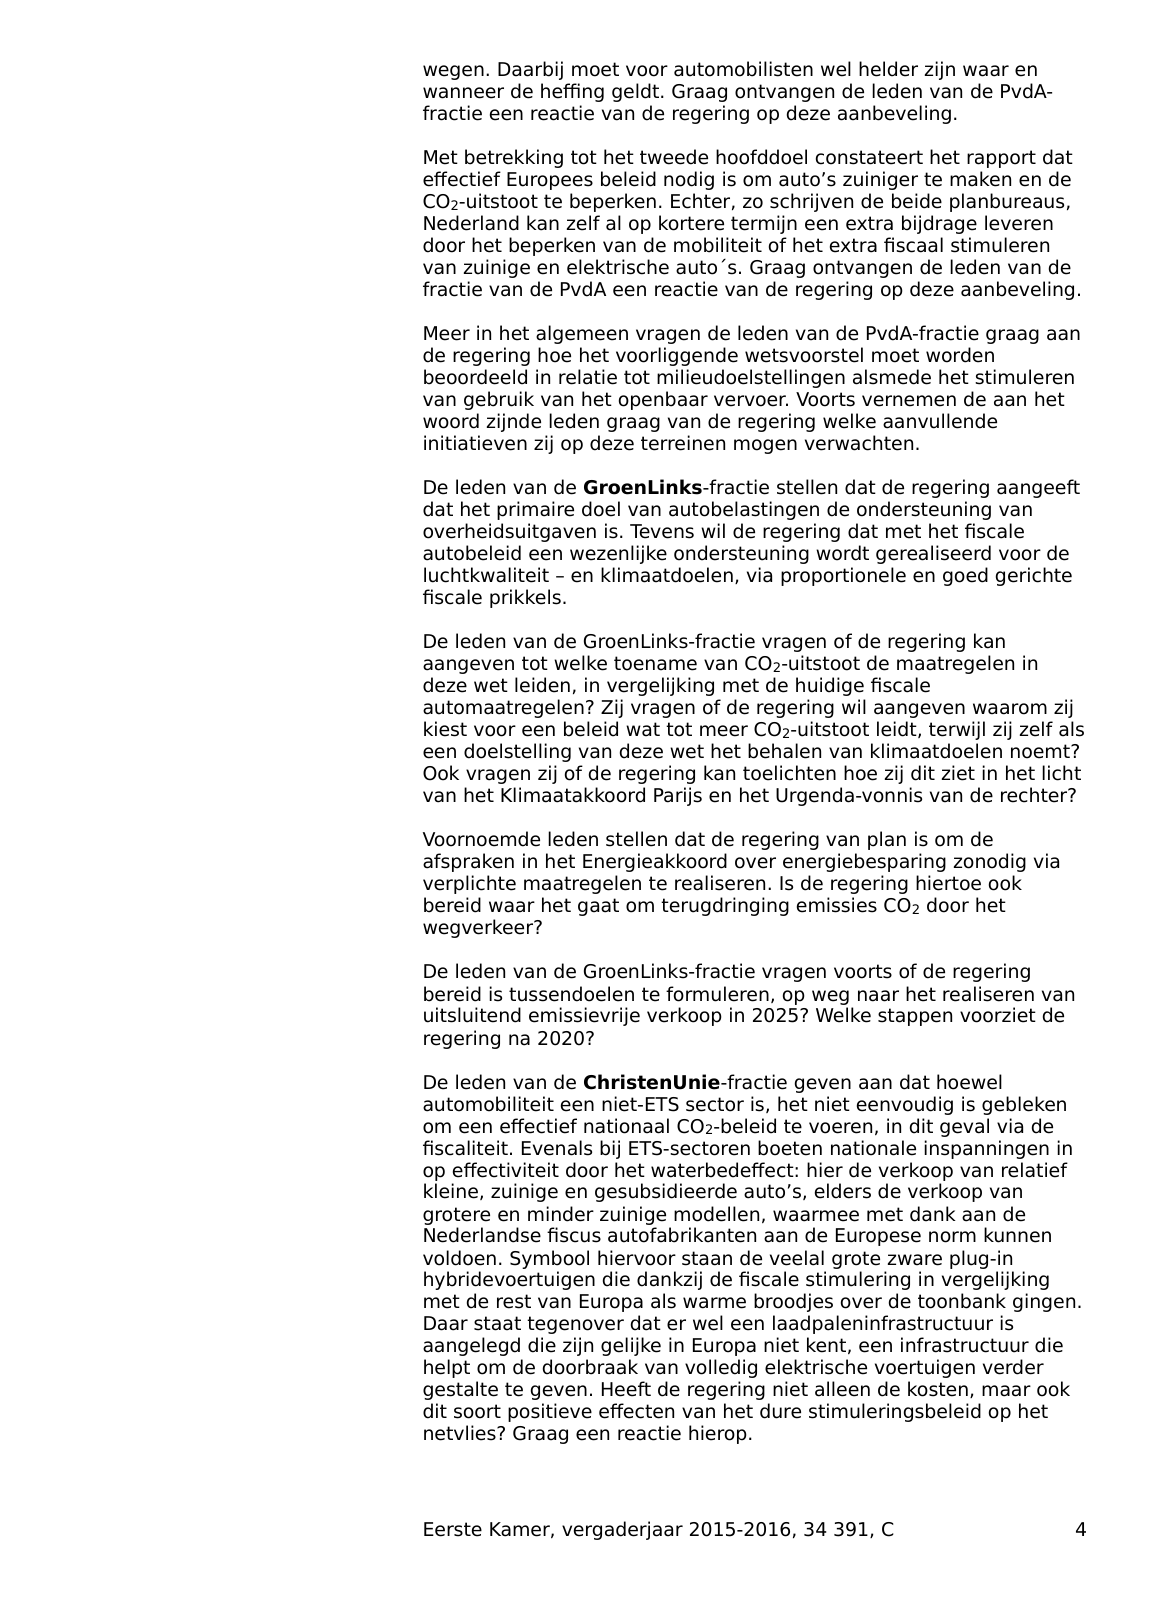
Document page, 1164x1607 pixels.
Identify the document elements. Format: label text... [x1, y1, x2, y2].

text De leden van de GroenLinks-fractie vragen voorts of de regering bereid is tussendoelen te formuleren, op weg naar het realiseren van uitsluitend emissievrije verkoop in 2025? Welke stappen voorziet de regering na 2020? [422, 961, 1087, 1049]
text De leden van de ChristenUnie-fractie geven aan dat hoewel automobiliteit een niet-ETS sector is, het niet eenvoudig is gebleken om een effectief nationaal CO2-beleid te voeren, in dit geval via de fiscaliteit. Evenals bij ETS-sectoren boeten nationale inspanningen in op effectiviteit door het waterbedeffect: hier de verkoop van relatief kleine, zuinige en gesubsidieerde auto’s, elders de verkoop van grotere en minder zuinige modellen, waarmee met dank aan de Nederlandse fiscus autofabrikanten aan de Europese norm kunnen voldoen. Symbool hiervoor staan de veelal grote zware plug-in hybridevoertuigen die dankzij de fiscale stimulering in vergelijking met de rest van Europa als warme broodjes over de toonbank gingen. Daar staat tegenover dat er wel een laadpaleninfrastructuur is aangelegd die zijn gelijke in Europa niet kent, een infrastructuur die helpt om de doorbraak van volledig elektrische voertuigen verder gestalte te geven. Heeft de regering niet alleen de kosten, maar ook dit soort positieve effecten van het dure stimuleringsbeleid op het netvlies? Graag een reactie hierop. [422, 1072, 1087, 1445]
text Voornoemde leden stellen dat de regering van plan is om de afspraken in het Energieakkoord over energiebesparing zonodig via verplichte maatregelen te realiseren. Is de regering hiertoe ook bereid waar het gaat om terugdringing emissies CO2 door het wegverkeer? [422, 829, 1087, 939]
text De leden van de GroenLinks-fractie vragen of de regering kan aangeven tot welke toename van CO2-uitstoot de maatregelen in deze wet leiden, in vergelijking met de huidige fiscale automaatregelen? Zij vragen of de regering wil aangeven waarom zij kiest voor een beleid wat tot meer CO2-uitstoot leidt, terwijl zij zelf als een doelstelling van deze wet het behalen van klimaatdoelen noemt? Ook vragen zij of de regering kan toelichten hoe zij dit ziet in het licht van het Klimaatakkoord Parijs en het Urgenda-vonnis van de rechter? [422, 631, 1087, 807]
text Meer in het algemeen vragen de leden van de PvdA-fractie graag aan de regering hoe het voorliggende wetsvoorstel moet worden beoordeeld in relatie tot milieudoelstellingen alsmede het stimuleren van gebruik van het openbaar vervoer. Voorts vernemen de aan het woord zijnde leden graag van de regering welke aanvullende initiatieven zij op deze terreinen mogen verwachten. [422, 323, 1087, 455]
text Met betrekking tot het tweede hoofddoel constateert het rapport dat effectief Europees beleid nodig is om auto’s zuiniger te maken en de CO2-uitstoot te beperken. Echter, zo schrijven de beide planbureaus, Nederland kan zelf al op kortere termijn een extra bijdrage leveren door het beperken van de mobiliteit of het extra fiscaal stimuleren van zuinige en elektrische auto´s. Graag ontvangen de leden van de fractie van de PvdA een reactie van de regering op deze aanbeveling. [422, 147, 1087, 301]
text De leden van de GroenLinks-fractie stellen dat de regering aangeeft dat het primaire doel van autobelastingen de ondersteuning van overheidsuitgaven is. Tevens wil de regering dat met het fiscale autobeleid een wezenlijke ondersteuning wordt gerealiseerd voor de luchtkwaliteit – en klimaatdoelen, via proportionele en goed gerichte fiscale prikkels. [422, 477, 1087, 609]
text wegen. Daarbij moet voor automobilisten wel helder zijn waar en wanneer de heffing geldt. Graag ontvangen de leden van de PvdA-fractie een reactie van de regering op deze aanbeveling. [422, 59, 1087, 125]
